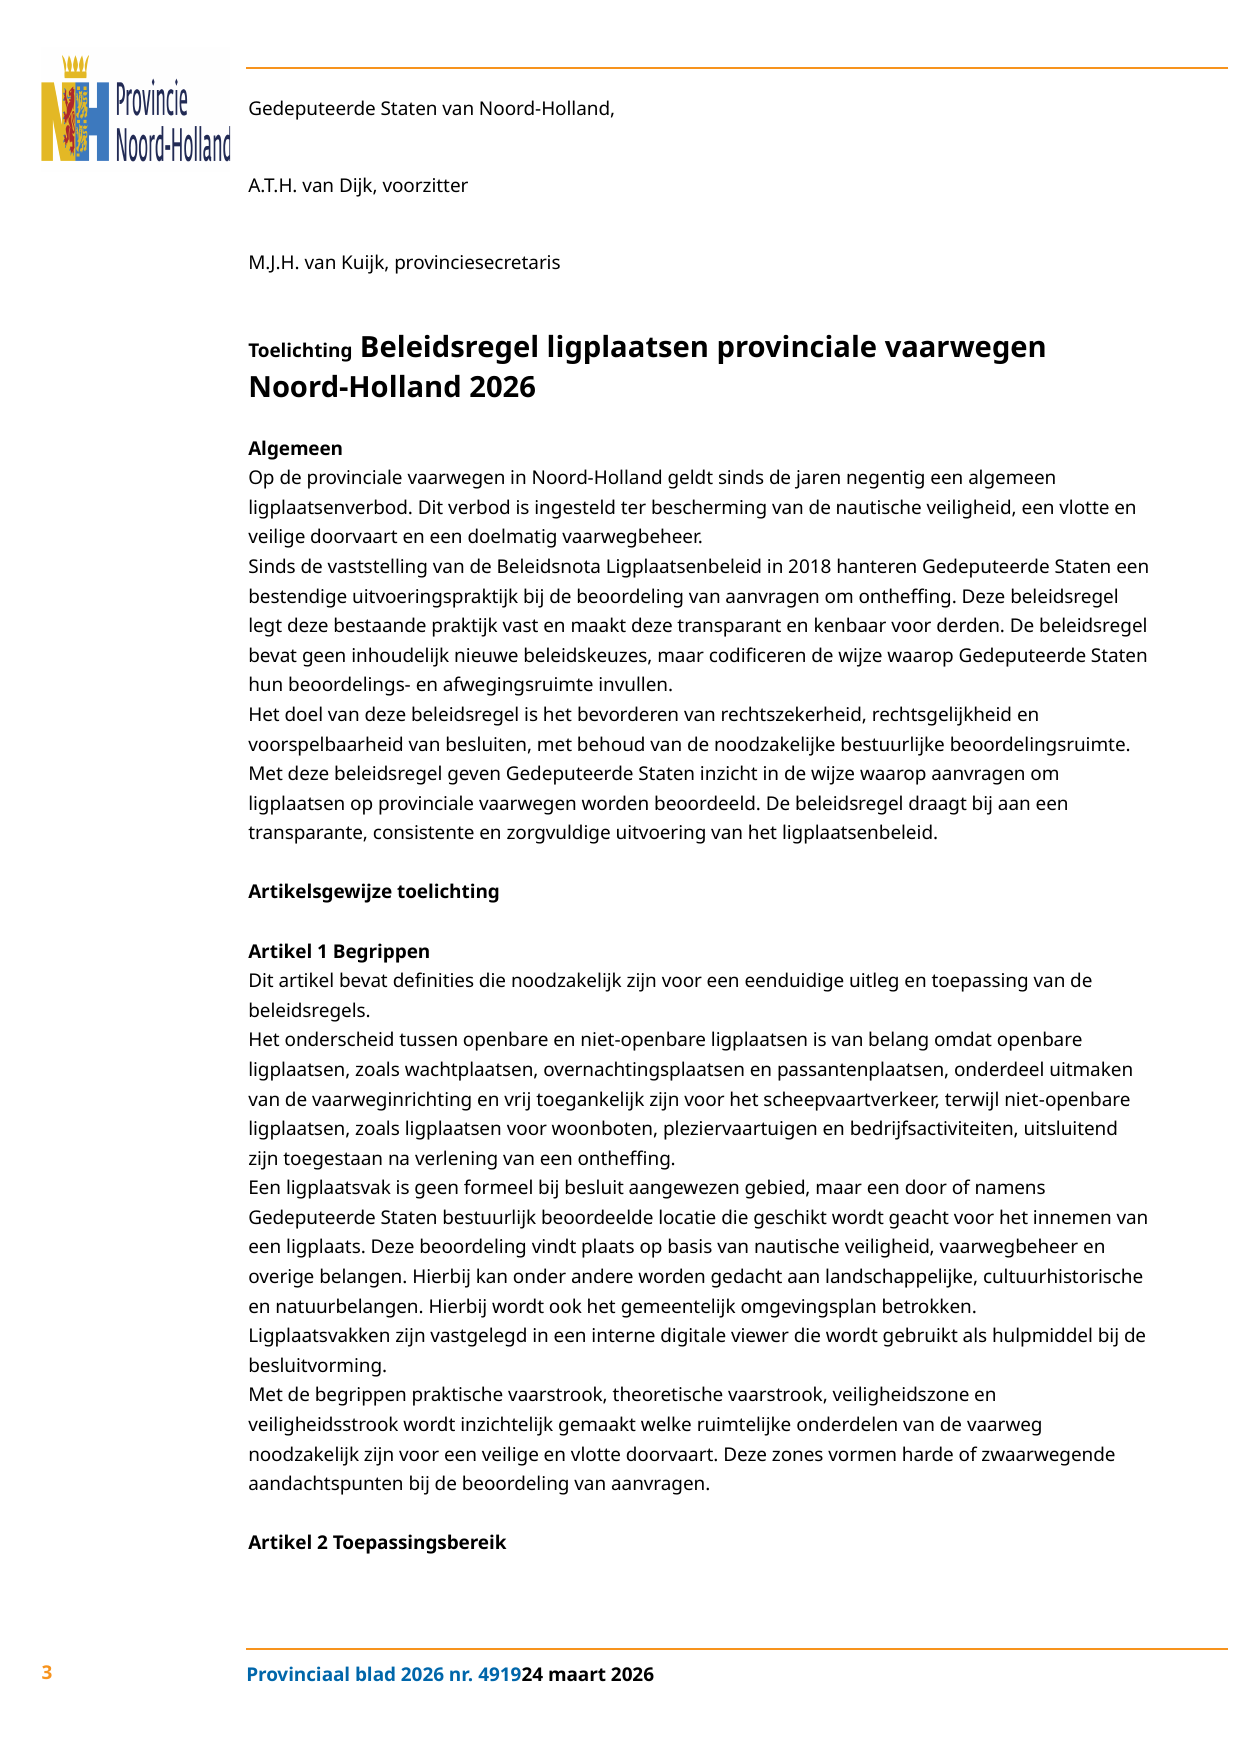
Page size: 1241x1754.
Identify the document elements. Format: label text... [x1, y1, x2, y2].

text Ligplaatsvakken zijn vastgelegd in een interne digitale viewer die wordt gebruikt als hulpmiddel bij de besluitvorming. [248, 1322, 1152, 1378]
text Toelichting Beleidsregel ligplaatsen provinciale vaarwegen Noord-Holland 2026 [248, 326, 1152, 406]
text Op de provinciale vaarwegen in Noord-Holland geldt sinds de jaren negentig een algemeen ligplaatsenverbod. Dit verbod is ingesteld ter bescherming van de nautische veiligheid, een vlotte en veilige doorvaart en een doelmatig vaarwegbeheer. [248, 464, 1152, 549]
text Gedeputeerde Staten van Noord-Holland, [248, 95, 1152, 121]
text Algemeen [248, 435, 1152, 461]
picture [41, 47, 231, 172]
text Artikelsgewijze toelichting [248, 879, 1152, 904]
text Artikel 1 Begrippen [248, 938, 1152, 963]
text Een ligplaatsvak is geen formeel bij besluit aangewezen gebied, maar een door of namens Gedeputeerde Staten bestuurlijk beoordeelde locatie die geschikt wordt geacht voor het innemen van een ligplaats. Deze beoordeling vindt plaats op basis van nautische veiligheid, vaarwegbeheer en overige belangen. Hierbij kan onder andere worden gedacht aan landschappelijke, cultuurhistorische en natuurbelangen. Hierbij wordt ook het gemeentelijk omgevingsplan betrokken. [248, 1174, 1152, 1318]
text Dit artikel bevat definities die noodzakelijk zijn voor een eenduidige uitleg en toepassing van de beleidsregels. [248, 967, 1152, 1023]
text A.T.H. van Dijk, voorzitter [248, 172, 1152, 198]
text Met deze beleidsregel geven Gedeputeerde Staten inzicht in de wijze waarop aanvragen om ligplaatsen op provinciale vaarwegen worden beoordeeld. De beleidsregel draagt bij aan een transparante, consistente en zorgvuldige uitvoering van het ligplaatsenbeleid. [248, 760, 1152, 845]
text Het onderscheid tussen openbare en niet‑openbare ligplaatsen is van belang omdat openbare ligplaatsen, zoals wachtplaatsen, overnachtingsplaatsen en passantenplaatsen, onderdeel uitmaken van de vaarweginrichting en vrij toegankelijk zijn voor het scheepvaartverkeer, terwijl niet‑openbare ligplaatsen, zoals ligplaatsen voor woonboten, pleziervaartuigen en bedrijfsactiviteiten, uitsluitend zijn toegestaan na verlening van een ontheffing. [248, 1027, 1152, 1171]
text Sinds de vaststelling van de Beleidsnota Ligplaatsenbeleid in 2018 hanteren Gedeputeerde Staten een bestendige uitvoeringspraktijk bij de beoordeling van aanvragen om ontheffing. Deze beleidsregel legt deze bestaande praktijk vast en maakt deze transparant en kenbaar voor derden. De beleidsregel bevat geen inhoudelijk nieuwe beleidskeuzes, maar codificeren de wijze waarop Gedeputeerde Staten hun beoordelings- en afwegingsruimte invullen. [248, 553, 1152, 697]
text Het doel van deze beleidsregel is het bevorderen van rechtszekerheid, rechtsgelijkheid en voorspelbaarheid van besluiten, met behoud van de noodzakelijke bestuurlijke beoordelingsruimte. [248, 701, 1152, 756]
text M.J.H. van Kuijk, provinciesecretaris [248, 249, 1152, 275]
text Artikel 2 Toepassingsbereik [248, 1529, 1152, 1555]
text Met de begrippen praktische vaarstrook, theoretische vaarstrook, veiligheidszone en veiligheidsstrook wordt inzichtelijk gemaakt welke ruimtelijke onderdelen van de vaarweg noodzakelijk zijn voor een veilige en vlotte doorvaart. Deze zones vormen harde of zwaarwegende aandachtspunten bij de beoordeling van aanvragen. [248, 1382, 1152, 1496]
